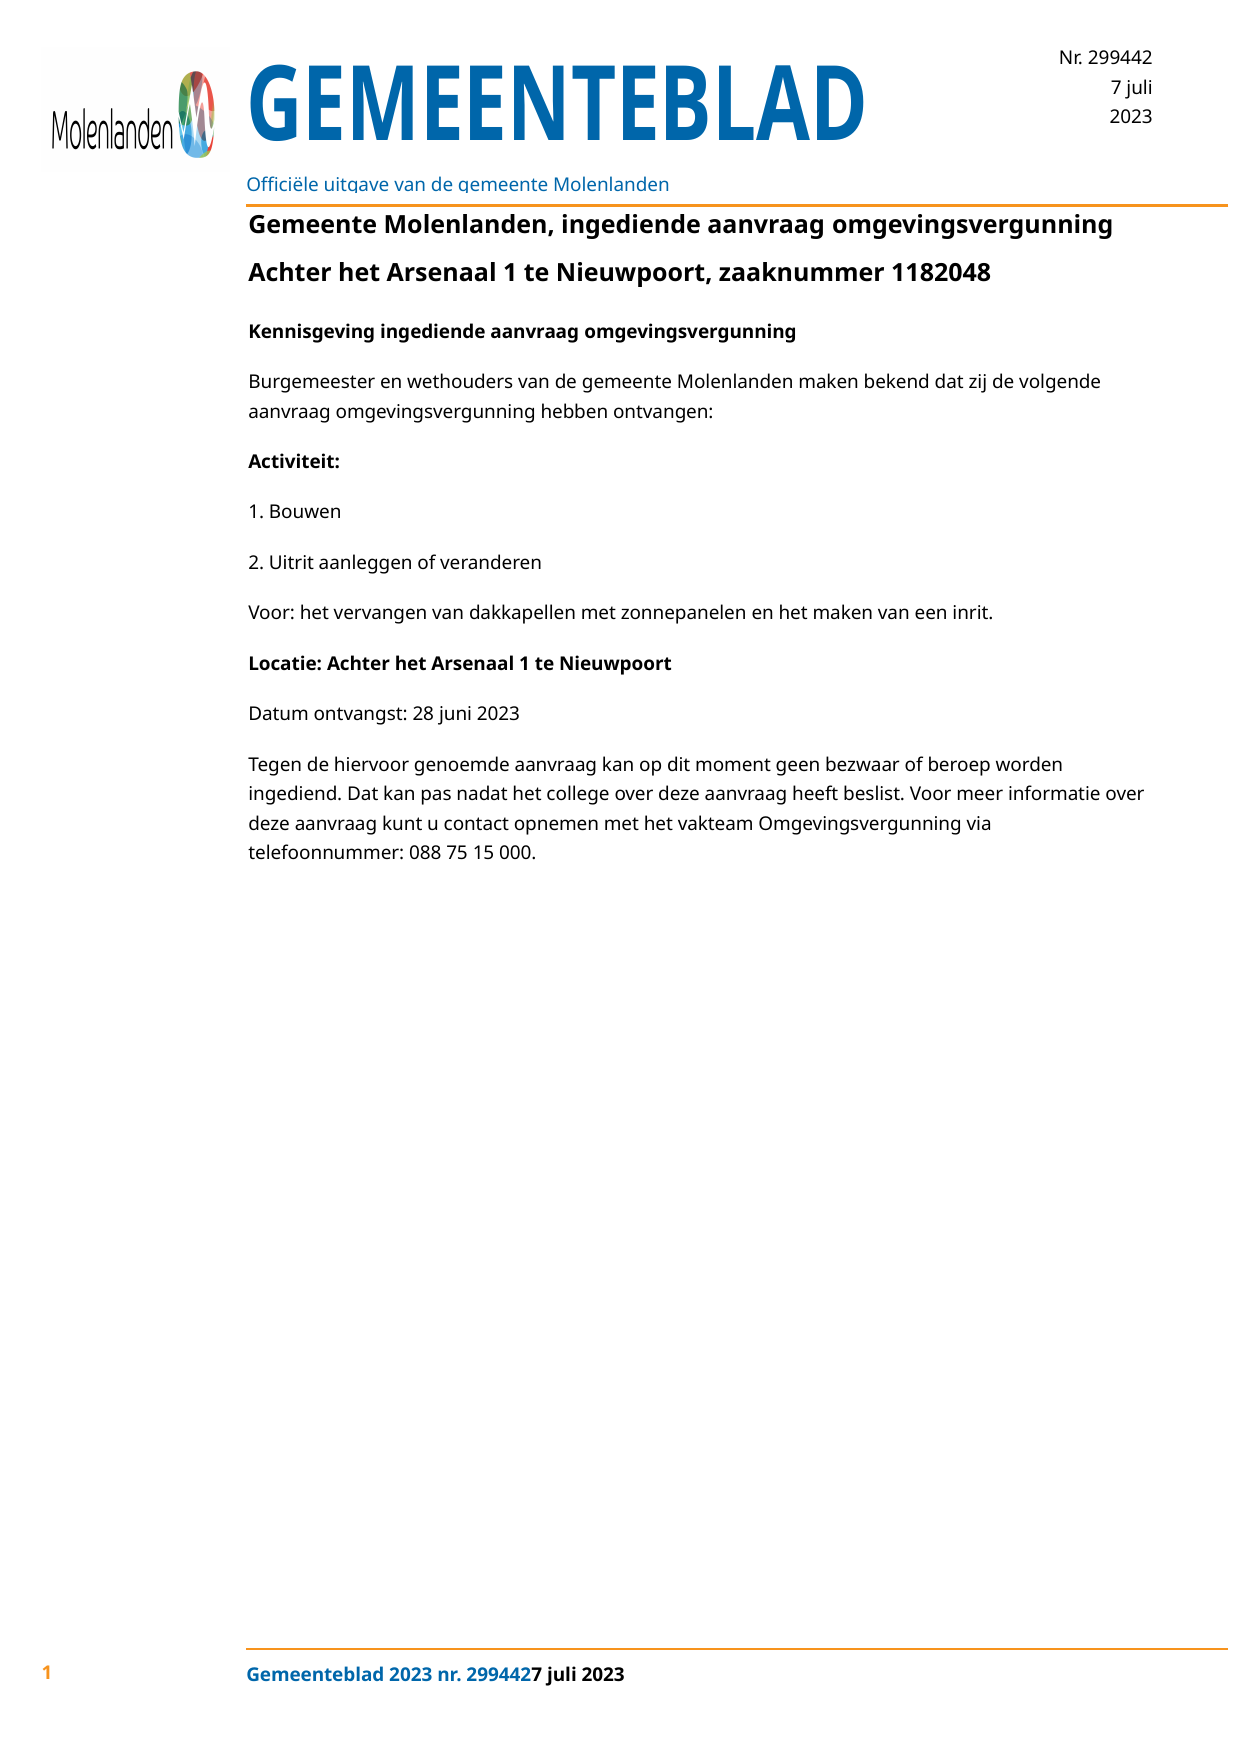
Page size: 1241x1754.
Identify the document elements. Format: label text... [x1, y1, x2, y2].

text Activiteit: [248, 448, 1152, 474]
text Voor: het vervangen van dakkapellen met zonnepanelen en het maken van een inrit. [248, 599, 1152, 625]
text 2. Uitrit aanleggen of veranderen [248, 549, 1152, 575]
picture [41, 47, 231, 172]
text Tegen de hiervoor genoemde aanvraag kan op dit moment geen bezwaar of beroep worden ingediend. Dat kan pas nadat het college over deze aanvraag heeft beslist. Voor meer informatie over deze aanvraag kunt u contact opnemen met het vakteam Omgevingsvergunning via telefoonnummer: 088 75 15 000. [248, 751, 1152, 865]
text Burgemeester en wethouders van de gemeente Molenlanden maken bekend dat zij de volgende aanvraag omgevingsvergunning hebben ontvangen: [248, 368, 1152, 424]
text Gemeente Molenlanden, ingediende aanvraag omgevingsvergunning Achter het Arsenaal 1 te Nieuwpoort, zaaknummer 1182048 [248, 207, 1152, 288]
text 1. Bouwen [248, 499, 1152, 524]
text Kennisgeving ingediende aanvraag omgevingsvergunning [248, 318, 1152, 344]
text Datum ontvangst: 28 juni 2023 [248, 700, 1152, 726]
text Locatie: Achter het Arsenaal 1 te Nieuwpoort [248, 650, 1152, 676]
